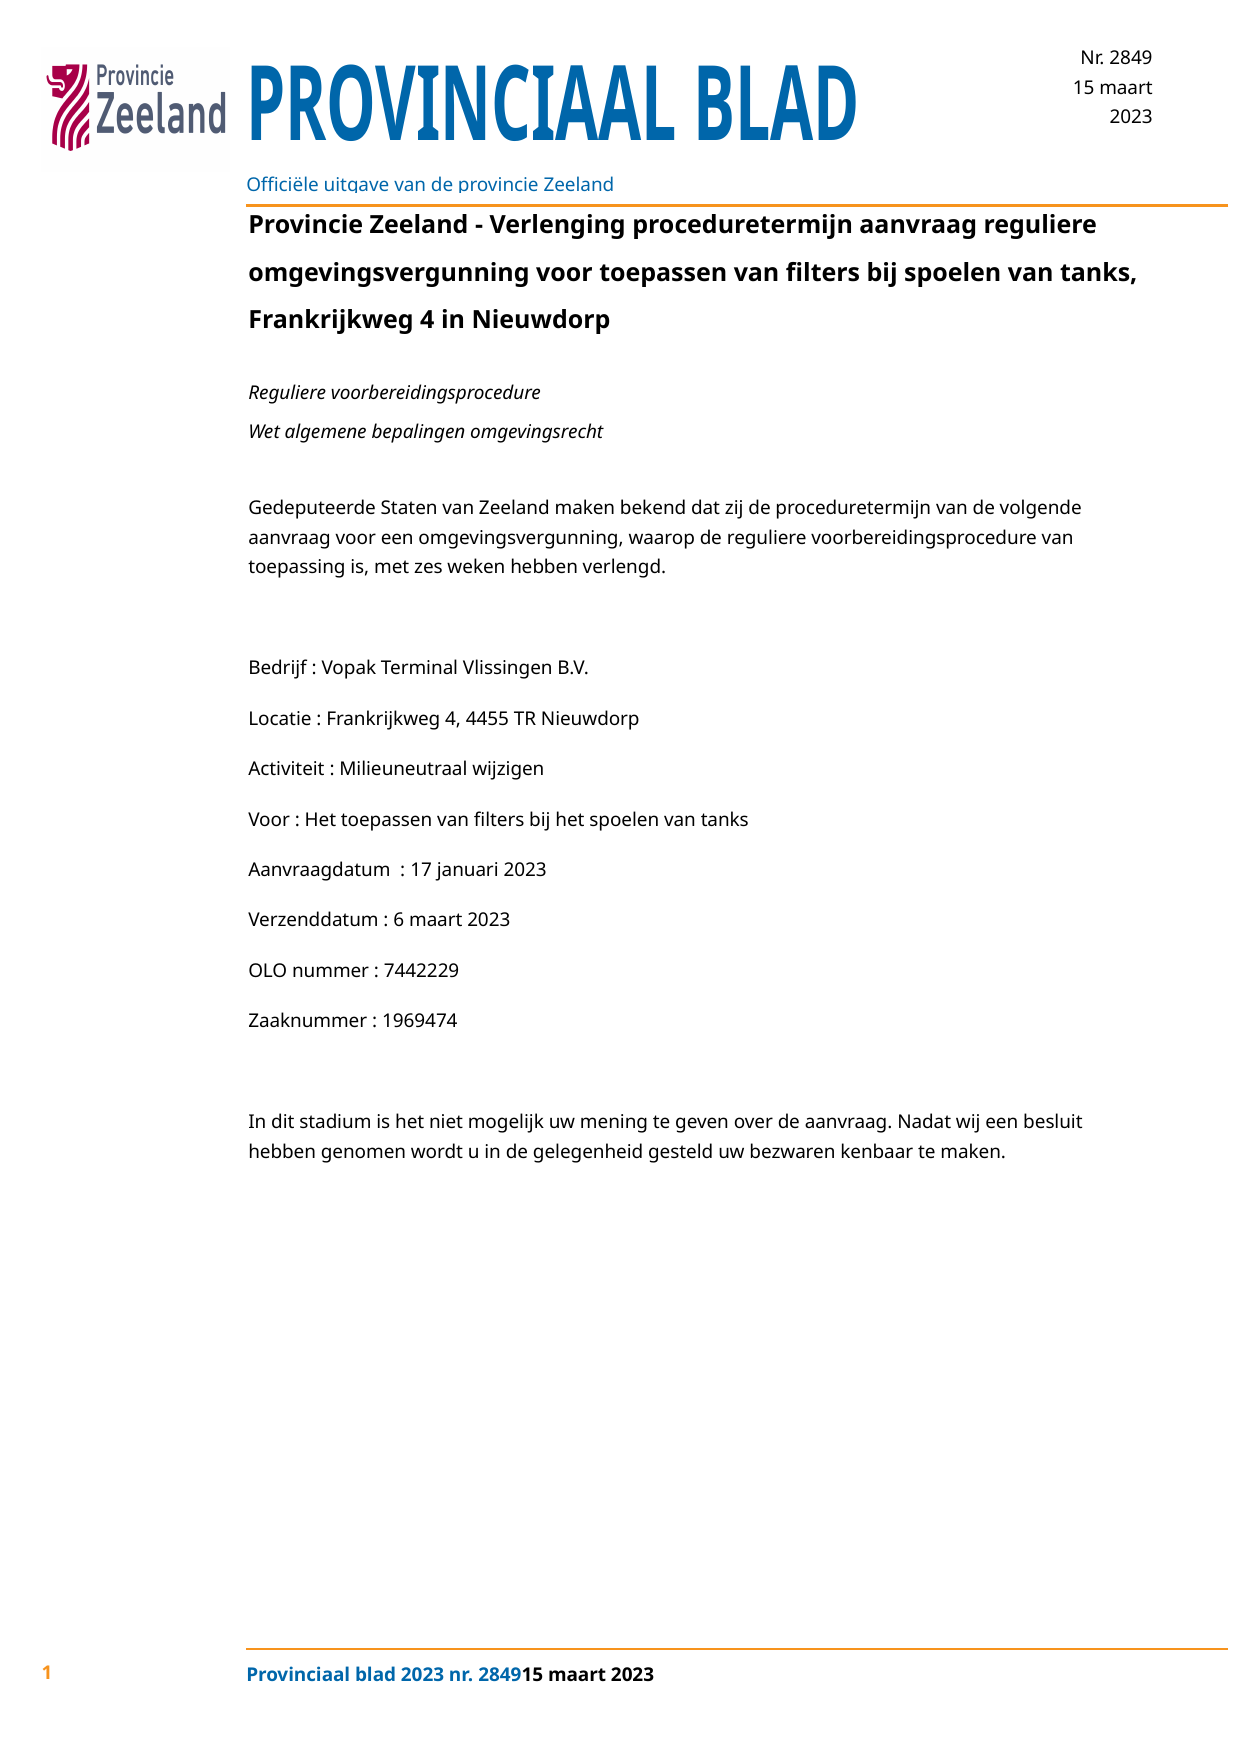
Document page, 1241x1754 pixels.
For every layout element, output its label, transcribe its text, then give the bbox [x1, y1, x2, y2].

text Wet algemene bepalingen omgevingsrecht [248, 418, 1152, 444]
text Provincie Zeeland - Verlenging proceduretermijn aanvraag reguliere omgevingsvergunning voor toepassen van filters bij spoelen van tanks, Frankrijkweg 4 in Nieuwdorp [248, 207, 1152, 336]
text In dit stadium is het niet mogelijk uw mening te geven over de aanvraag. Nadat wij een besluit hebben genomen wordt u in de gelegenheid gesteld uw bezwaren kenbaar te maken. [248, 1108, 1152, 1163]
text Zaaknummer : 1969474 [248, 1007, 1152, 1033]
text Voor : Het toepassen van filters bij het spoelen van tanks [248, 806, 1152, 831]
text Aanvraagdatum : 17 januari 2023 [248, 856, 1152, 882]
text Verzenddatum : 6 maart 2023 [248, 907, 1152, 932]
text Bedrijf : Vopak Terminal Vlissingen B.V. [248, 654, 1152, 680]
text Gedeputeerde Staten van Zeeland maken bekend dat zij de proceduretermijn van de volgende aanvraag voor een omgevingsvergunning, waarop de reguliere voorbereidingsprocedure van toepassing is, met zes weken hebben verlengd. [248, 494, 1152, 579]
text Activiteit : Milieuneutraal wijzigen [248, 755, 1152, 781]
text Locatie : Frankrijkweg 4, 4455 TR Nieuwdorp [248, 705, 1152, 731]
text Reguliere voorbereidingsprocedure [248, 379, 1152, 405]
picture [41, 47, 231, 172]
text OLO nummer : 7442229 [248, 957, 1152, 983]
